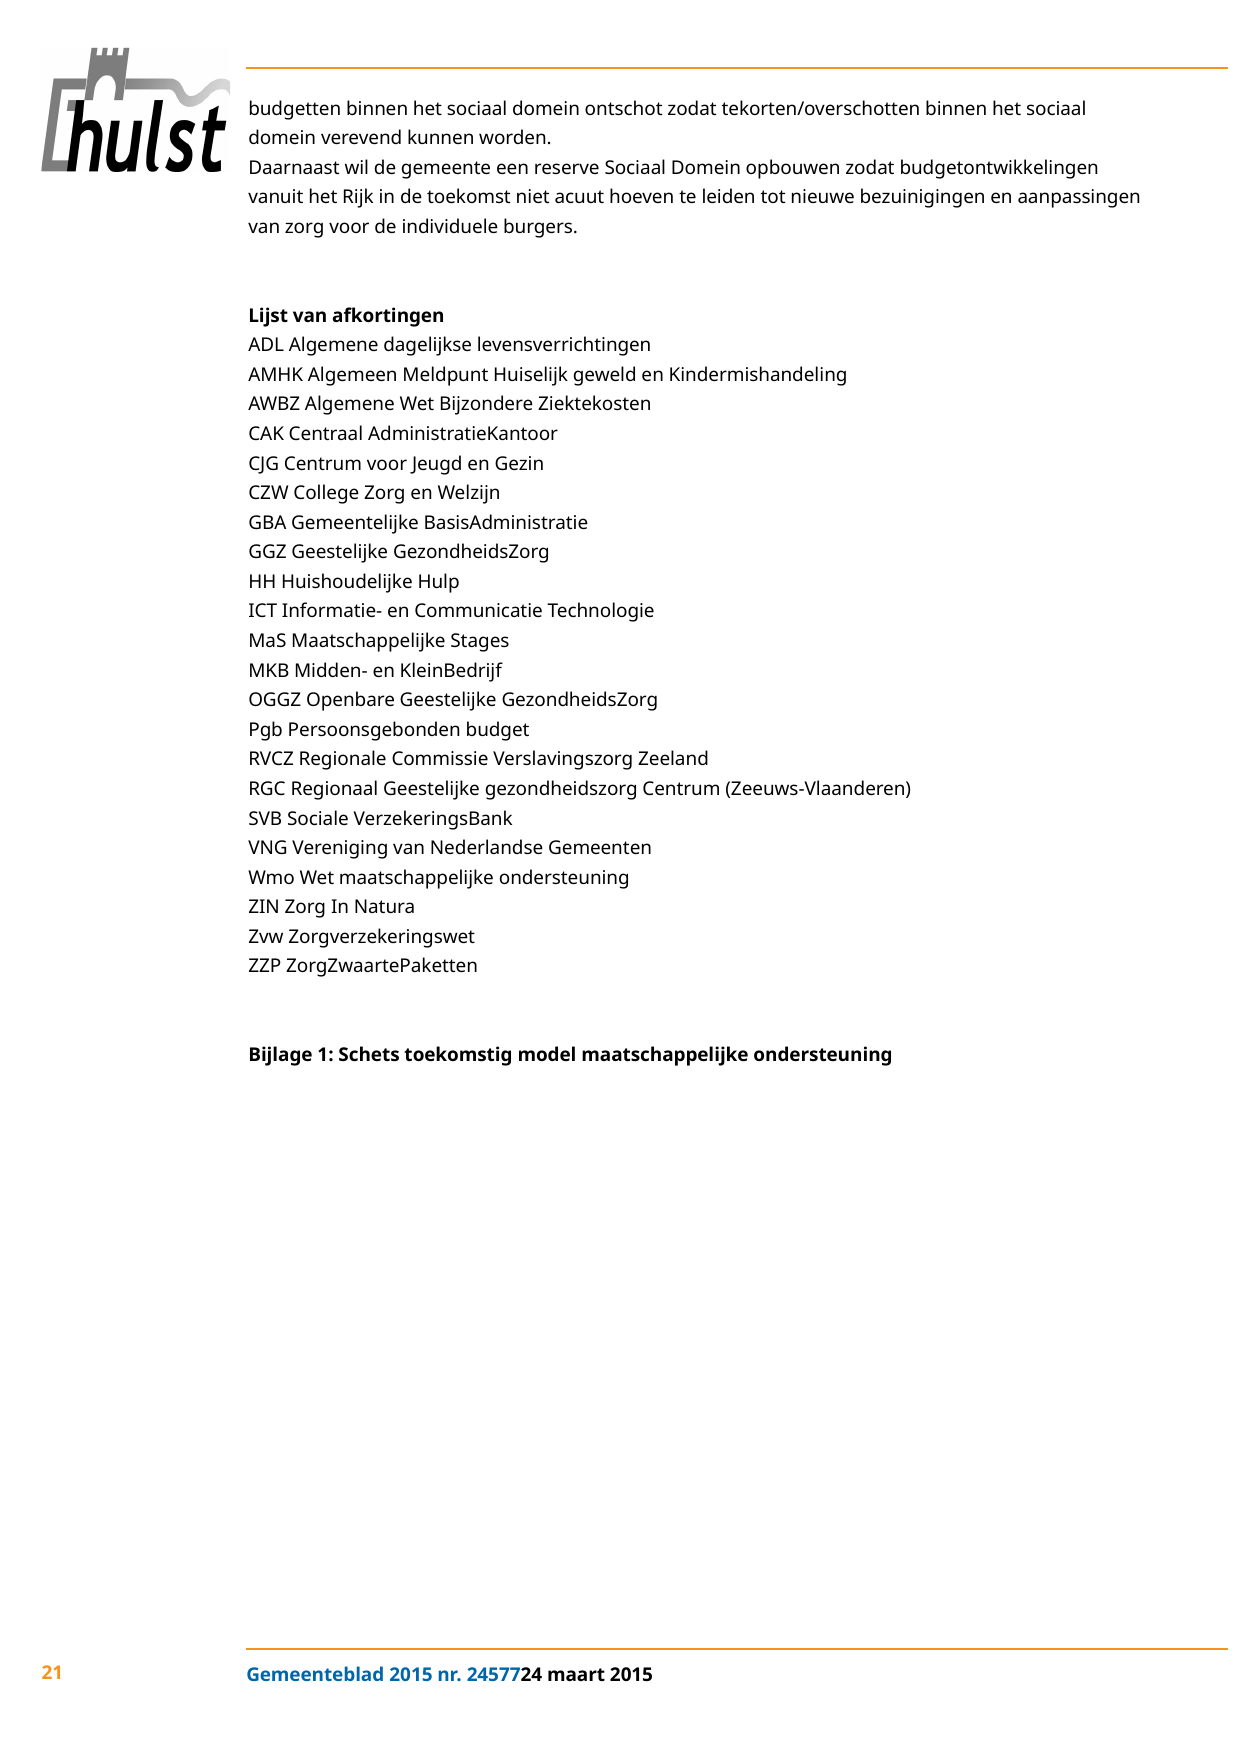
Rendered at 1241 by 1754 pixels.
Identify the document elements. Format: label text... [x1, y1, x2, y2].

text Lijst van afkortingen [248, 302, 1152, 328]
text MKB Midden- en KleinBedrijf [248, 657, 1152, 683]
text Daarnaast wil de gemeente een reserve Sociaal Domein opbouwen zodat budgetontwikkelingen vanuit het Rijk in de toekomst niet acuut hoeven te leiden tot nieuwe bezuinigingen en aanpassingen van zorg voor de individuele burgers. [248, 154, 1152, 239]
text AMHK Algemeen Meldpunt Huiselijk geweld en Kindermishandeling [248, 361, 1152, 387]
text Pgb Persoonsgebonden budget [248, 716, 1152, 742]
text HH Huishoudelijke Hulp [248, 568, 1152, 594]
text CAK Centraal AdministratieKantoor [248, 420, 1152, 446]
picture [41, 47, 231, 172]
text ICT Informatie- en Communicatie Technologie [248, 598, 1152, 623]
text budgetten binnen het sociaal domein ontschot zodat tekorten/overschotten binnen het sociaal domein verevend kunnen worden. [248, 95, 1152, 150]
text CJG Centrum voor Jeugd en Gezin [248, 450, 1152, 476]
text OGGZ Openbare Geestelijke GezondheidsZorg [248, 686, 1152, 712]
text GBA Gemeentelijke BasisAdministratie [248, 509, 1152, 535]
text SVB Sociale VerzekeringsBank [248, 805, 1152, 831]
text Bijlage 1: Schets toekomstig model maatschappelijke ondersteuning [248, 1041, 1152, 1067]
text ZZP ZorgZwaartePaketten [248, 953, 1152, 978]
text ZIN Zorg In Natura [248, 893, 1152, 919]
text VNG Vereniging van Nederlandse Gemeenten [248, 834, 1152, 860]
text MaS Maatschappelijke Stages [248, 627, 1152, 653]
text RVCZ Regionale Commissie Verslavingszorg Zeeland [248, 746, 1152, 771]
text Zvw Zorgverzekeringswet [248, 923, 1152, 949]
text CZW College Zorg en Welzijn [248, 479, 1152, 505]
text AWBZ Algemene Wet Bijzondere Ziektekosten [248, 391, 1152, 416]
text RGC Regionaal Geestelijke gezondheidszorg Centrum (Zeeuws-Vlaanderen) [248, 775, 1152, 801]
text ADL Algemene dagelijkse levensverrichtingen [248, 331, 1152, 357]
text Wmo Wet maatschappelijke ondersteuning [248, 864, 1152, 890]
text GGZ Geestelijke GezondheidsZorg [248, 538, 1152, 564]
